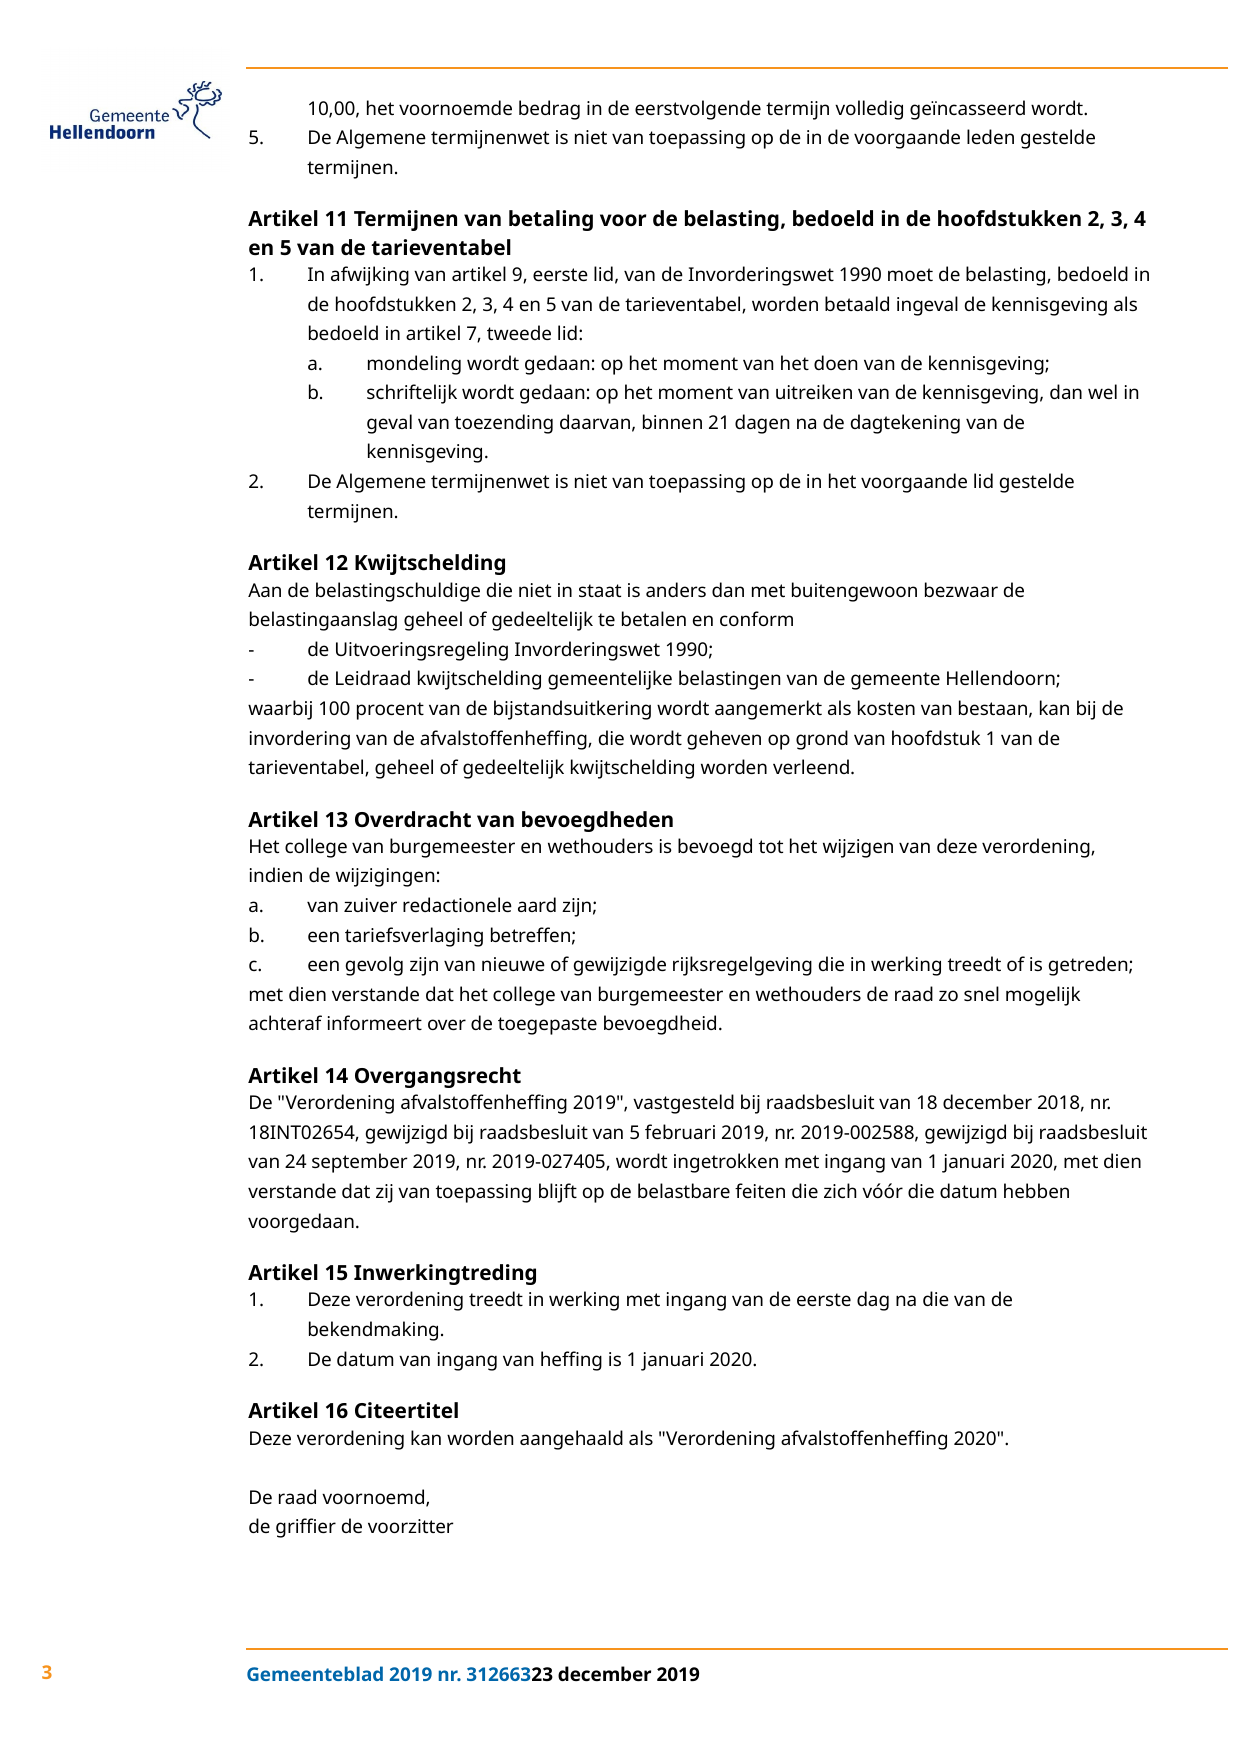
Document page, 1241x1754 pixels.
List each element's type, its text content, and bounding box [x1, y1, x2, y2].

text de griffier de voorzitter [248, 1513, 1152, 1539]
text Aan de belastingschuldige die niet in staat is anders dan met buitengewoon bezwaar de belastingaanslag geheel of gedeeltelijk te betalen en conform [248, 577, 1152, 632]
list In afwijking van artikel 9, eerste lid, van de Invorderingswet 1990 moet de belasting, bedoeld in de hoofdstukken 2, 3, 4 en 5 van de tarieventabel, worden betaald ingeval de kennisgeving als bedoeld in artikel 7, tweede lid: [248, 261, 1152, 346]
text Artikel 14 Overgangsrecht [248, 1061, 1152, 1089]
list de Uitvoeringsregeling Invorderingswet 1990; [248, 636, 1152, 662]
text Artikel 16 Citeertitel [248, 1396, 1152, 1425]
list De Algemene termijnenwet is niet van toepassing op de in het voorgaande lid gestelde termijnen. [248, 468, 1152, 524]
list Deze verordening treedt in werking met ingang van de eerste dag na die van de bekendmaking. [248, 1287, 1152, 1342]
text Artikel 13 Overdracht van bevoegdheden [248, 805, 1152, 833]
list De Algemene termijnenwet is niet van toepassing op de in de voorgaande leden gestelde termijnen. [248, 124, 1152, 180]
list mondeling wordt gedaan: op het moment van het doen van de kennisgeving; [307, 350, 1152, 376]
text Artikel 12 Kwijtschelding [248, 548, 1152, 577]
list De datum van ingang van heffing is 1 januari 2020. [248, 1346, 1152, 1372]
list 10,00, het voornoemde bedrag in de eerstvolgende termijn volledig geïncasseerd wordt. [248, 95, 1152, 121]
text Artikel 11 Termijnen van betaling voor de belasting, bedoeld in de hoofdstukken 2, 3, 4 en 5 van de tarieventabel [248, 204, 1152, 261]
list de Leidraad kwijtschelding gemeentelijke belastingen van de gemeente Hellendoorn; [248, 666, 1152, 691]
text met dien verstande dat het college van burgemeester en wethouders de raad zo snel mogelijk achteraf informeert over de toegepaste bevoegdheid. [248, 981, 1152, 1036]
list een gevolg zijn van nieuwe of gewijzigde rijksregelgeving die in werking treedt of is getreden; [248, 951, 1152, 977]
text De "Verordening afvalstoffenheffing 2019", vastgesteld bij raadsbesluit van 18 december 2018, nr. 18INT02654, gewijzigd bij raadsbesluit van 5 februari 2019, nr. 2019-002588, gewijzigd bij raadsbesluit van 24 september 2019, nr. 2019-027405, wordt ingetrokken met ingang van 1 januari 2020, met dien verstande dat zij van toepassing blijft op de belastbare feiten die zich vóór die datum hebben voorgedaan. [248, 1089, 1152, 1233]
text De raad voornoemd, [248, 1484, 1152, 1509]
text Het college van burgemeester en wethouders is bevoegd tot het wijzigen van deze verordening, indien de wijzigingen: [248, 833, 1152, 888]
list schriftelijk wordt gedaan: op het moment van uitreiken van de kennisgeving, dan wel in geval van toezending daarvan, binnen 21 dagen na de dagtekening van de kennisgeving. [307, 379, 1152, 464]
text Artikel 15 Inwerkingtreding [248, 1258, 1152, 1287]
list van zuiver redactionele aard zijn; [248, 892, 1152, 918]
list een tariefsverlaging betreffen; [248, 922, 1152, 948]
picture [41, 47, 231, 172]
text Deze verordening kan worden aangehaald als "Verordening afvalstoffenheffing 2020". [248, 1425, 1152, 1450]
text waarbij 100 procent van de bijstandsuitkering wordt aangemerkt als kosten van bestaan, kan bij de invordering van de afvalstoffenheffing, die wordt geheven op grond van hoofdstuk 1 van de tarieventabel, geheel of gedeeltelijk kwijtschelding worden verleend. [248, 695, 1152, 780]
